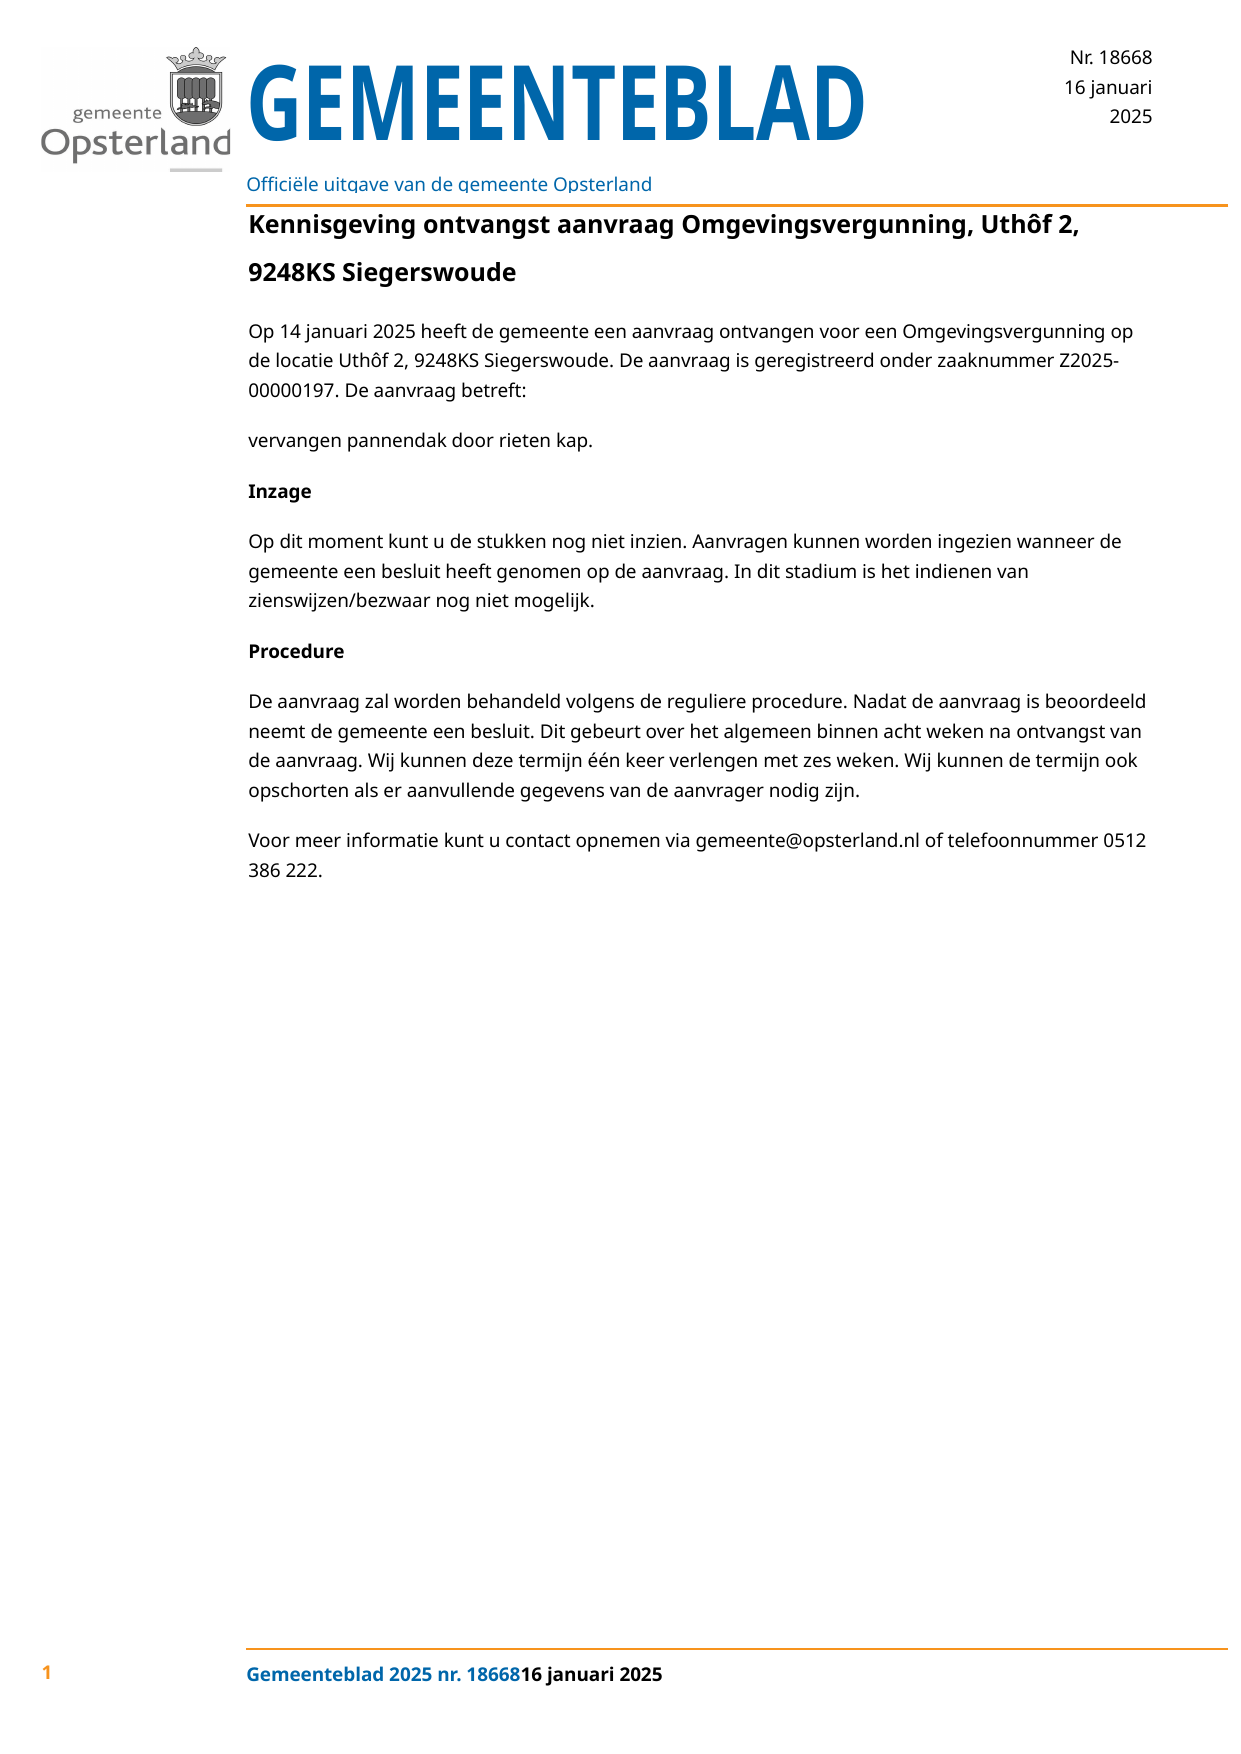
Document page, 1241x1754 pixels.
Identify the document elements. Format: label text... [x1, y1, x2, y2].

text Op 14 januari 2025 heeft de gemeente een aanvraag ontvangen voor een Omgevingsvergunning op de locatie Uthôf 2, 9248KS Siegerswoude. De aanvraag is geregistreerd onder zaaknummer Z2025-00000197. De aanvraag betreft: [248, 318, 1152, 403]
text vervangen pannendak door rieten kap. [248, 427, 1152, 453]
text Procedure [248, 638, 1152, 664]
text Op dit moment kunt u de stukken nog niet inzien. Aanvragen kunnen worden ingezien wanneer de gemeente een besluit heeft genomen op de aanvraag. In dit stadium is het indienen van zienswijzen/bezwaar nog niet mogelijk. [248, 528, 1152, 613]
text Kennisgeving ontvangst aanvraag Omgevingsvergunning, Uthôf 2, 9248KS Siegerswoude [248, 207, 1152, 288]
text De aanvraag zal worden behandeld volgens de reguliere procedure. Nadat de aanvraag is beoordeeld neemt de gemeente een besluit. Dit gebeurt over het algemeen binnen acht weken na ontvangst van de aanvraag. Wij kunnen deze termijn één keer verlengen met zes weken. Wij kunnen de termijn ook opschorten als er aanvullende gegevens van de aanvrager nodig zijn. [248, 688, 1152, 803]
text Voor meer informatie kunt u contact opnemen via gemeente@opsterland.nl of telefoonnummer 0512 386 222. [248, 827, 1152, 883]
text Inzage [248, 478, 1152, 504]
picture [41, 47, 231, 172]
